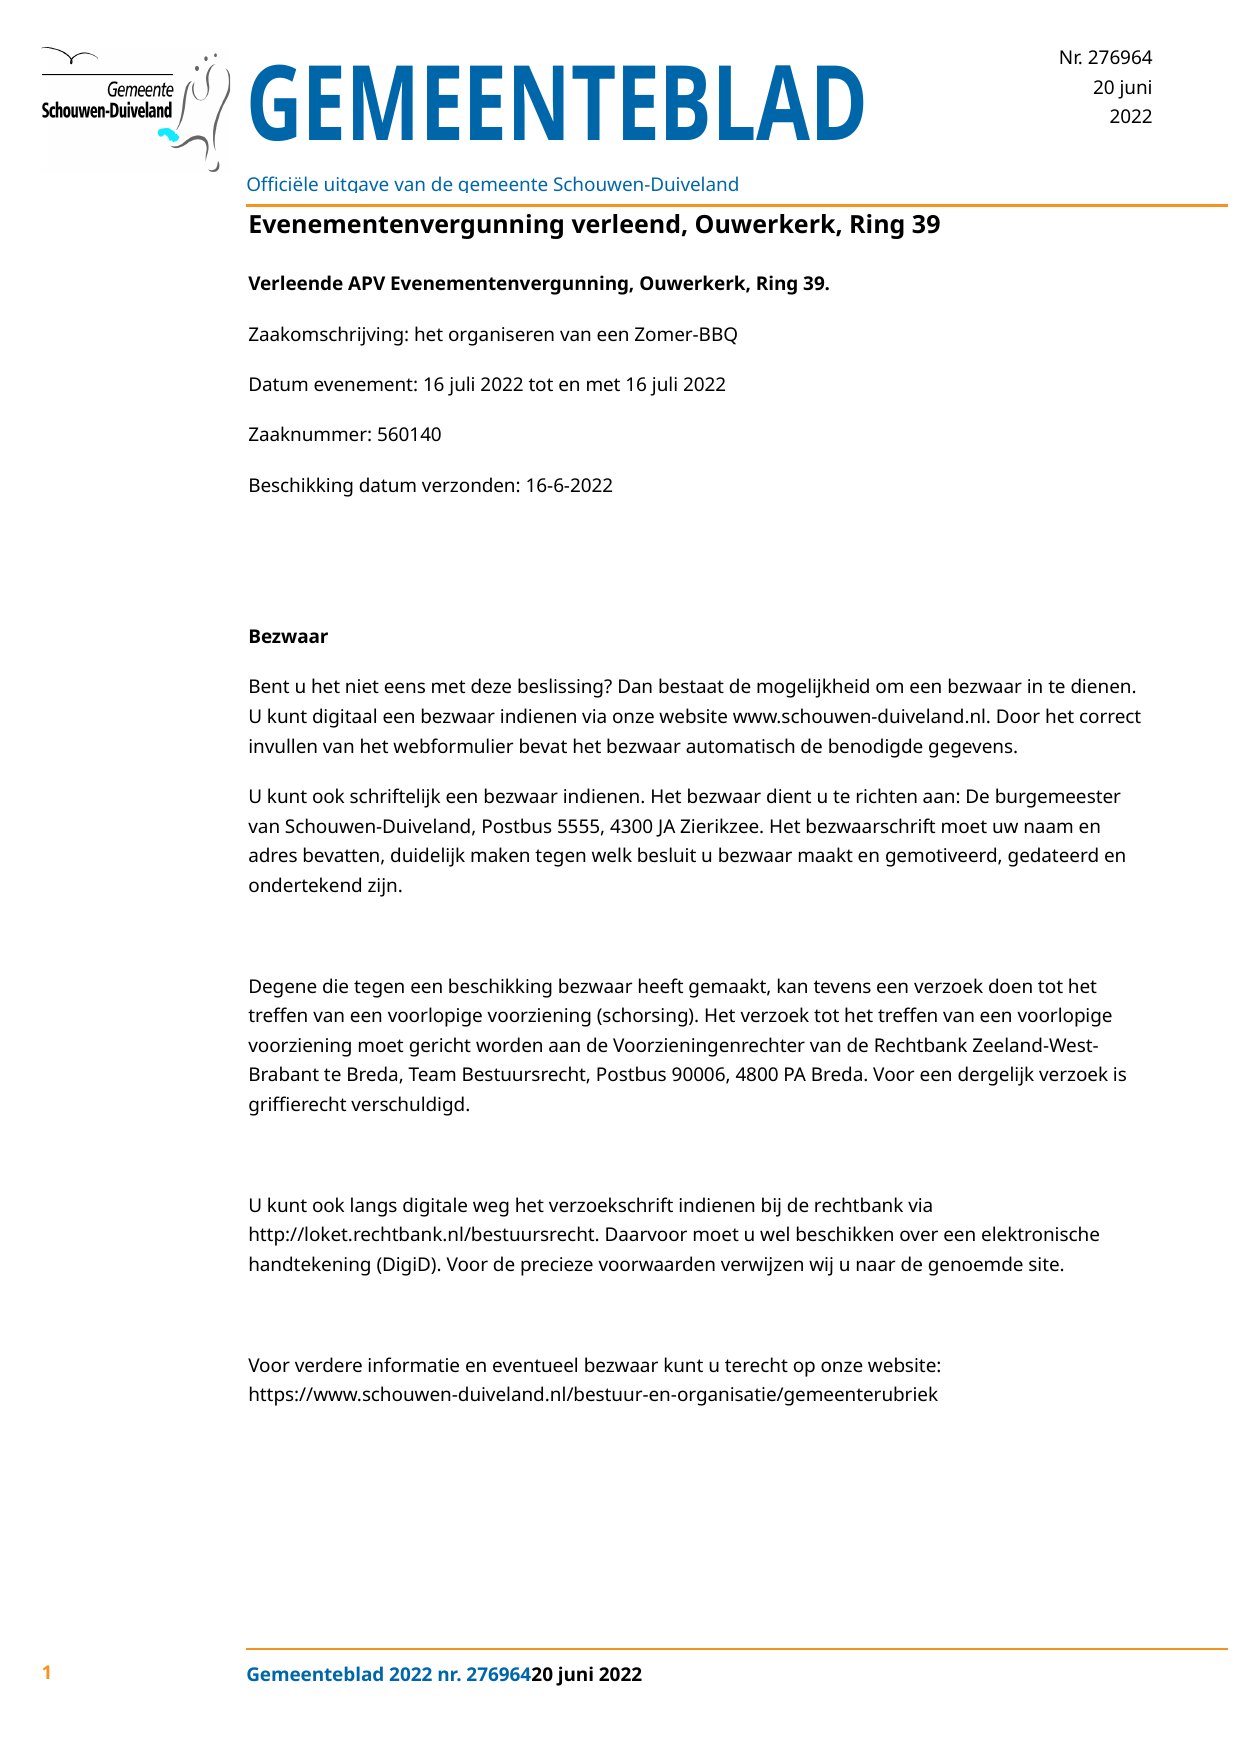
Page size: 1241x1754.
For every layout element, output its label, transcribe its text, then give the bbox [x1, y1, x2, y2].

text Zaaknummer: 560140 [248, 422, 1152, 447]
picture [41, 47, 231, 172]
text Verleende APV Evenementenvergunning, Ouwerkerk, Ring 39. [248, 270, 1152, 296]
text Datum evenement: 16 juli 2022 tot en met 16 juli 2022 [248, 371, 1152, 397]
text Bent u het niet eens met deze beslissing? Dan bestaat de mogelijkheid om een bezwaar in te dienen. U kunt digitaal een bezwaar indienen via onze website www.schouwen-duiveland.nl. Door het correct invullen van het webformulier bevat het bezwaar automatisch de benodigde gegevens. [248, 674, 1152, 758]
text U kunt ook schriftelijk een bezwaar indienen. Het bezwaar dient u te richten aan: De burgemeester van Schouwen-Duiveland, Postbus 5555, 4300 JA Zierikzee. Het bezwaarschrift moet uw naam en adres bevatten, duidelijk maken tegen welk besluit u bezwaar maakt en gemotiveerd, gedateerd en ondertekend zijn. [248, 783, 1152, 898]
text Bezwaar [248, 623, 1152, 649]
text Beschikking datum verzonden: 16-6-2022 [248, 472, 1152, 498]
text U kunt ook langs digitale weg het verzoekschrift indienen bij de rechtbank via http://loket.rechtbank.nl/bestuursrecht. Daarvoor moet u wel beschikken over een elektronische handtekening (DigiD). Voor de precieze voorwaarden verwijzen wij u naar de genoemde site. [248, 1192, 1152, 1277]
text Voor verdere informatie en eventueel bezwaar kunt u terecht op onze website: https://www.schouwen-duiveland.nl/bestuur-en-organisatie/gemeenterubriek [248, 1352, 1152, 1407]
text Zaakomschrijving: het organiseren van een Zomer-BBQ [248, 321, 1152, 346]
text Degene die tegen een beschikking bezwaar heeft gemaakt, kan tevens een verzoek doen tot het treffen van een voorlopige voorziening (schorsing). Het verzoek tot het treffen van een voorlopige voorziening moet gericht worden aan de Voorzieningenrechter van de Rechtbank Zeeland-West-Brabant te Breda, Team Bestuursrecht, Postbus 90006, 4800 PA Breda. Voor een dergelijk verzoek is griffierecht verschuldigd. [248, 973, 1152, 1117]
text Evenementenvergunning verleend, Ouwerkerk, Ring 39 [248, 207, 1152, 241]
